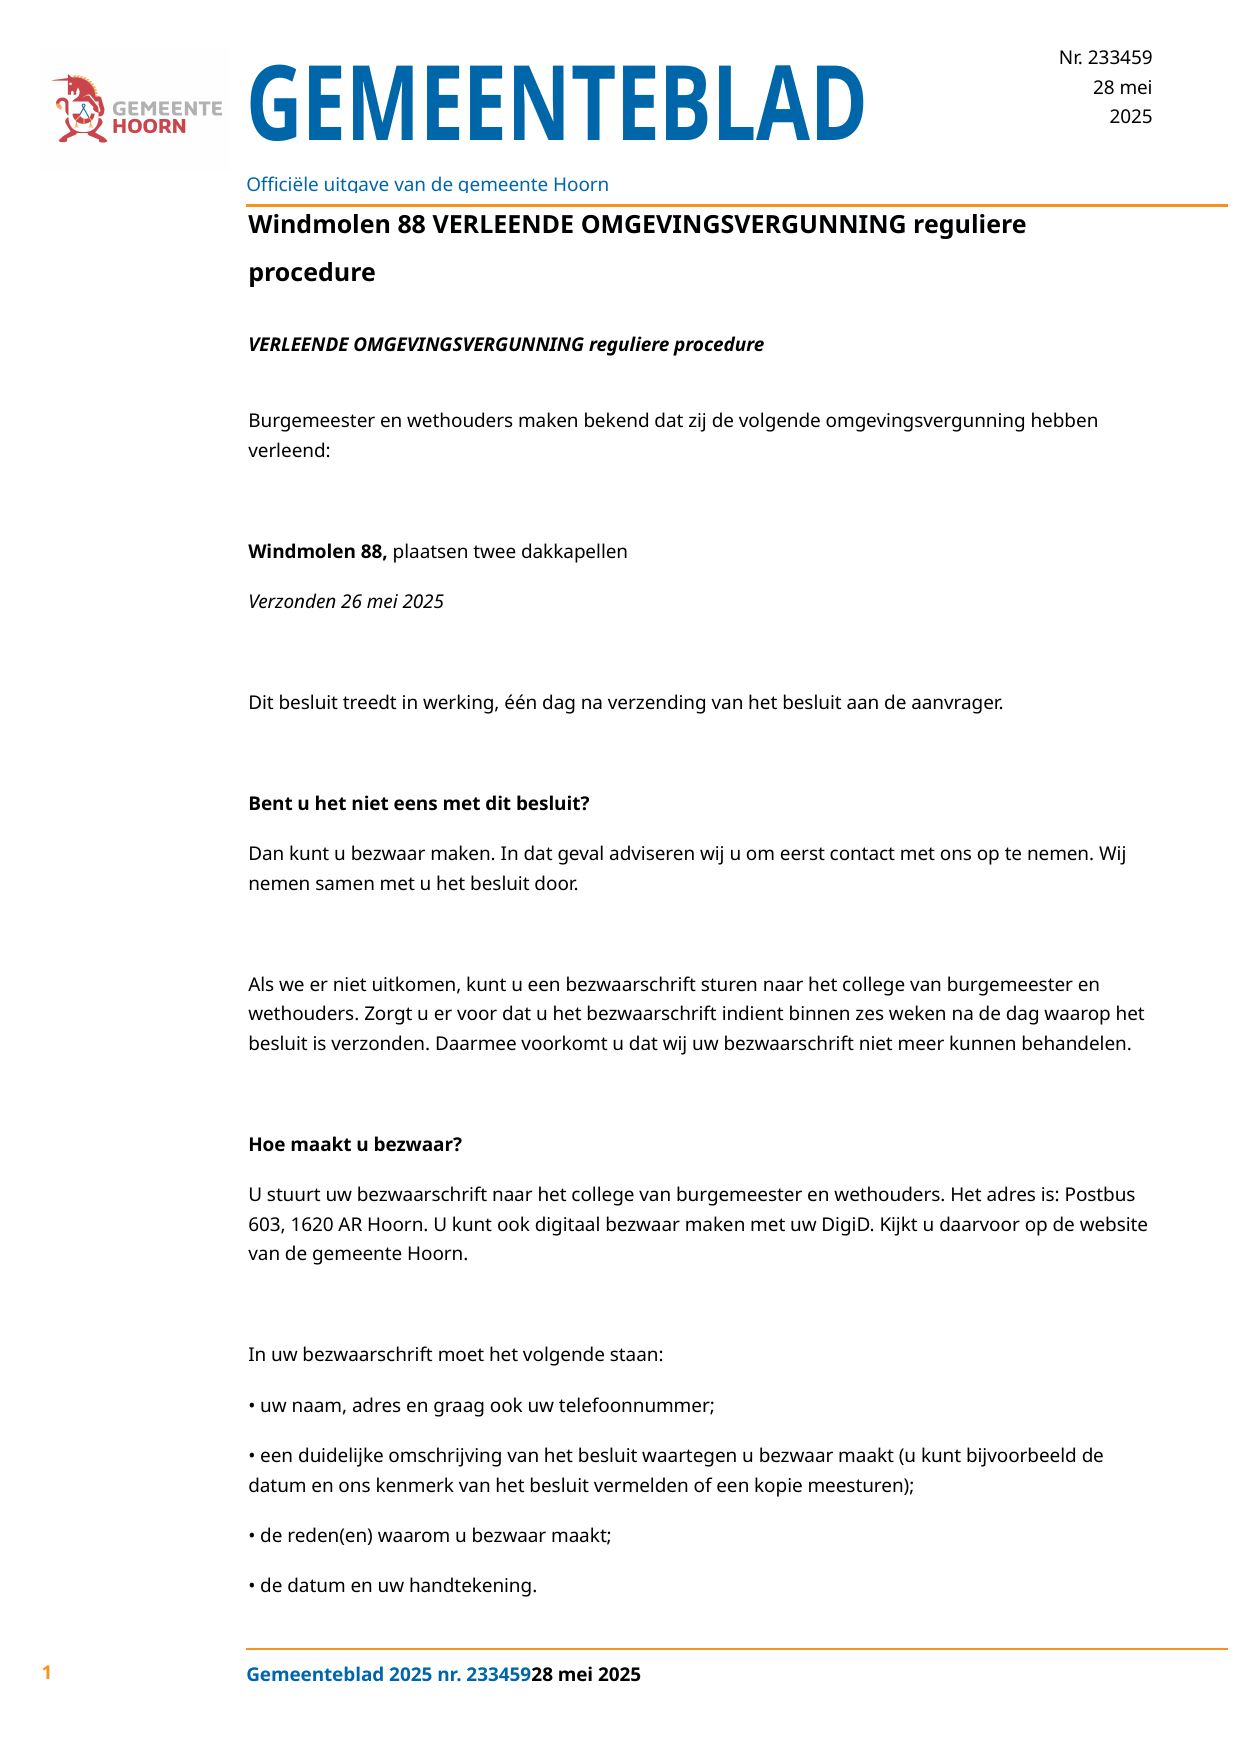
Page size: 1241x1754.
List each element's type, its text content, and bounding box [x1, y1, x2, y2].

text • uw naam, adres en graag ook uw telefoonnummer; [248, 1392, 1152, 1417]
text • de datum en uw handtekening. [248, 1573, 1152, 1598]
text Burgemeester en wethouders maken bekend dat zij de volgende omgevingsvergunning hebben verleend: [248, 408, 1152, 463]
text Verzonden 26 mei 2025 [248, 588, 1152, 614]
text Als we er niet uitkomen, kunt u een bezwaarschrift sturen naar het college van burgemeester en wethouders. Zorgt u er voor dat u het bezwaarschrift indient binnen zes weken na de dag waarop het besluit is verzonden. Daarmee voorkomt u dat wij uw bezwaarschrift niet meer kunnen behandelen. [248, 971, 1152, 1056]
text In uw bezwaarschrift moet het volgende staan: [248, 1341, 1152, 1367]
text Bent u het niet eens met dit besluit? [248, 790, 1152, 816]
text Windmolen 88 VERLEENDE OMGEVINGSVERGUNNING reguliere procedure [248, 207, 1152, 288]
text VERLEENDE OMGEVINGSVERGUNNING reguliere procedure [248, 331, 1152, 357]
text • een duidelijke omschrijving van het besluit waartegen u bezwaar maakt (u kunt bijvoorbeeld de datum en ons kenmerk van het besluit vermelden of een kopie meesturen); [248, 1442, 1152, 1497]
picture [41, 47, 231, 172]
text Dan kunt u bezwaar maken. In dat geval adviseren wij u om eerst contact met ons op te nemen. Wij nemen samen met u het besluit door. [248, 841, 1152, 896]
text • de reden(en) waarom u bezwaar maakt; [248, 1522, 1152, 1548]
text U stuurt uw bezwaarschrift naar het college van burgemeester en wethouders. Het adres is: Postbus 603, 1620 AR Hoorn. U kunt ook digitaal bezwaar maken met uw DigiD. Kijkt u daarvoor op de website van de gemeente Hoorn. [248, 1181, 1152, 1266]
text Hoe maakt u bezwaar? [248, 1131, 1152, 1157]
text Windmolen 88, plaatsen twee dakkapellen [248, 538, 1152, 564]
text Dit besluit treedt in werking, één dag na verzending van het besluit aan de aanvrager. [248, 689, 1152, 715]
